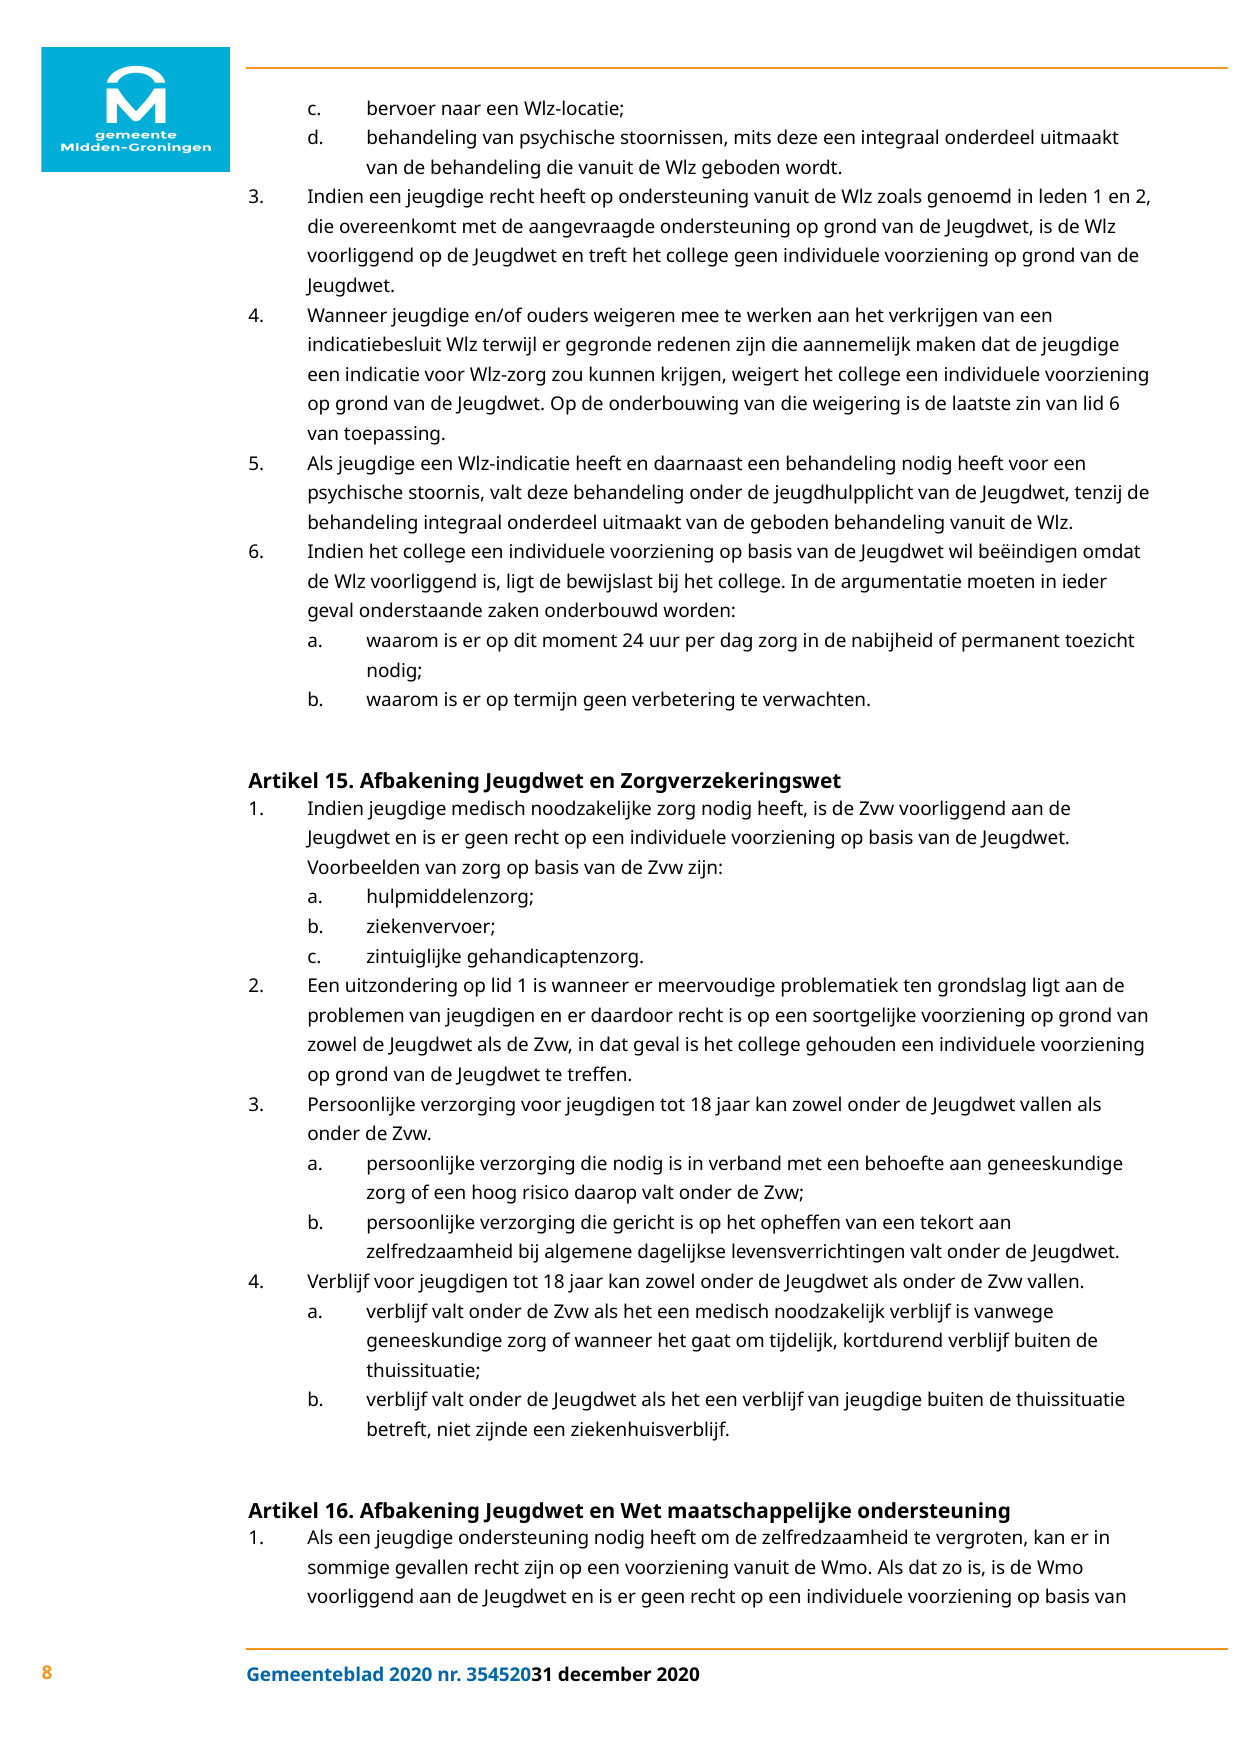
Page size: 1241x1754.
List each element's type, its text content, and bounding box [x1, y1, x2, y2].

list verblijf valt onder de Zvw als het een medisch noodzakelijk verblijf is vanwege geneeskundige zorg of wanneer het gaat om tijdelijk, kortdurend verblijf buiten de thuissituatie; [307, 1298, 1152, 1383]
list bervoer naar een Wlz-locatie; [307, 95, 1152, 121]
list persoonlijke verzorging die nodig is in verband met een behoefte aan geneeskundige zorg of een hoog risico daarop valt onder de Zvw; [307, 1150, 1152, 1205]
list Als een jeugdige ondersteuning nodig heeft om de zelfredzaamheid te vergroten, kan er in sommige gevallen recht zijn op een voorziening vanuit de Wmo. Als dat zo is, is de Wmo voorliggend aan de Jeugdwet en is er geen recht op een individuele voorziening op basis van [248, 1524, 1152, 1609]
list persoonlijke verzorging die gericht is op het opheffen van een tekort aan zelfredzaamheid bij algemene dagelijkse levensverrichtingen valt onder de Jeugdwet. [307, 1209, 1152, 1264]
list zintuiglijke gehandicaptenzorg. [307, 943, 1152, 968]
list Persoonlijke verzorging voor jeugdigen tot 18 jaar kan zowel onder de Jeugdwet vallen als onder de Zvw. [248, 1091, 1152, 1146]
list Indien het college een individuele voorziening op basis van de Jeugdwet wil beëindigen omdat de Wlz voorliggend is, ligt de bewijslast bij het college. In de argumentatie moeten in ieder geval onderstaande zaken onderbouwd worden: [248, 538, 1152, 623]
list verblijf valt onder de Jeugdwet als het een verblijf van jeugdige buiten de thuissituatie betreft, niet zijnde een ziekenhuisverblijf. [307, 1387, 1152, 1442]
list Verblijf voor jeugdigen tot 18 jaar kan zowel onder de Jeugdwet als onder de Zvw vallen. [248, 1268, 1152, 1294]
list waarom is er op termijn geen verbetering te verwachten. [307, 686, 1152, 712]
list hulpmiddelenzorg; [307, 884, 1152, 909]
list Een uitzondering op lid 1 is wanneer er meervoudige problematiek ten grondslag ligt aan de problemen van jeugdigen en er daardoor recht is op een soortgelijke voorziening op grond van zowel de Jeugdwet als de Zvw, in dat geval is het college gehouden een individuele voorziening op grond van de Jeugdwet te treffen. [248, 972, 1152, 1087]
list Als jeugdige een Wlz-indicatie heeft en daarnaast een behandeling nodig heeft voor een psychische stoornis, valt deze behandeling onder de jeugdhulpplicht van de Jeugdwet, tenzij de behandeling integraal onderdeel uitmaakt van de geboden behandeling vanuit de Wlz. [248, 450, 1152, 535]
list waarom is er op dit moment 24 uur per dag zorg in de nabijheid of permanent toezicht nodig; [307, 627, 1152, 683]
text Artikel 16. Afbakening Jeugdwet en Wet maatschappelijke ondersteuning [248, 1496, 1152, 1524]
list Indien een jeugdige recht heeft op ondersteuning vanuit de Wlz zoals genoemd in leden 1 en 2, die overeenkomt met de aangevraagde ondersteuning op grond van de Jeugdwet, is de Wlz voorliggend op de Jeugdwet en treft het college geen individuele voorziening op grond van de Jeugdwet. [248, 183, 1152, 298]
picture [184, 146, 190, 153]
picture [107, 89, 165, 122]
list behandeling van psychische stoornissen, mits deze een integraal onderdeel uitmaakt van de behandeling die vanuit de Wlz geboden wordt. [307, 124, 1152, 180]
list Wanneer jeugdige en/of ouders weigeren mee te werken aan het verkrijgen van een indicatiebesluit Wlz terwijl er gegronde redenen zijn die aannemelijk maken dat de jeugdige een indicatie voor Wlz-zorg zou kunnen krijgen, weigert het college een individuele voorziening op grond van de Jeugdwet. Op de onderbouwing van die weigering is de laatste zin van lid 6 van toepassing. [248, 302, 1152, 446]
picture [108, 66, 164, 82]
list Indien jeugdige medisch noodzakelijke zorg nodig heeft, is de Zvw voorliggend aan de Jeugdwet en is er geen recht op een individuele voorziening op basis van de Jeugdwet. Voorbeelden van zorg op basis van de Zvw zijn: [248, 795, 1152, 880]
text Artikel 15. Afbakening Jeugdwet en Zorgverzekeringswet [248, 766, 1152, 795]
list ziekenvervoer; [307, 913, 1152, 939]
